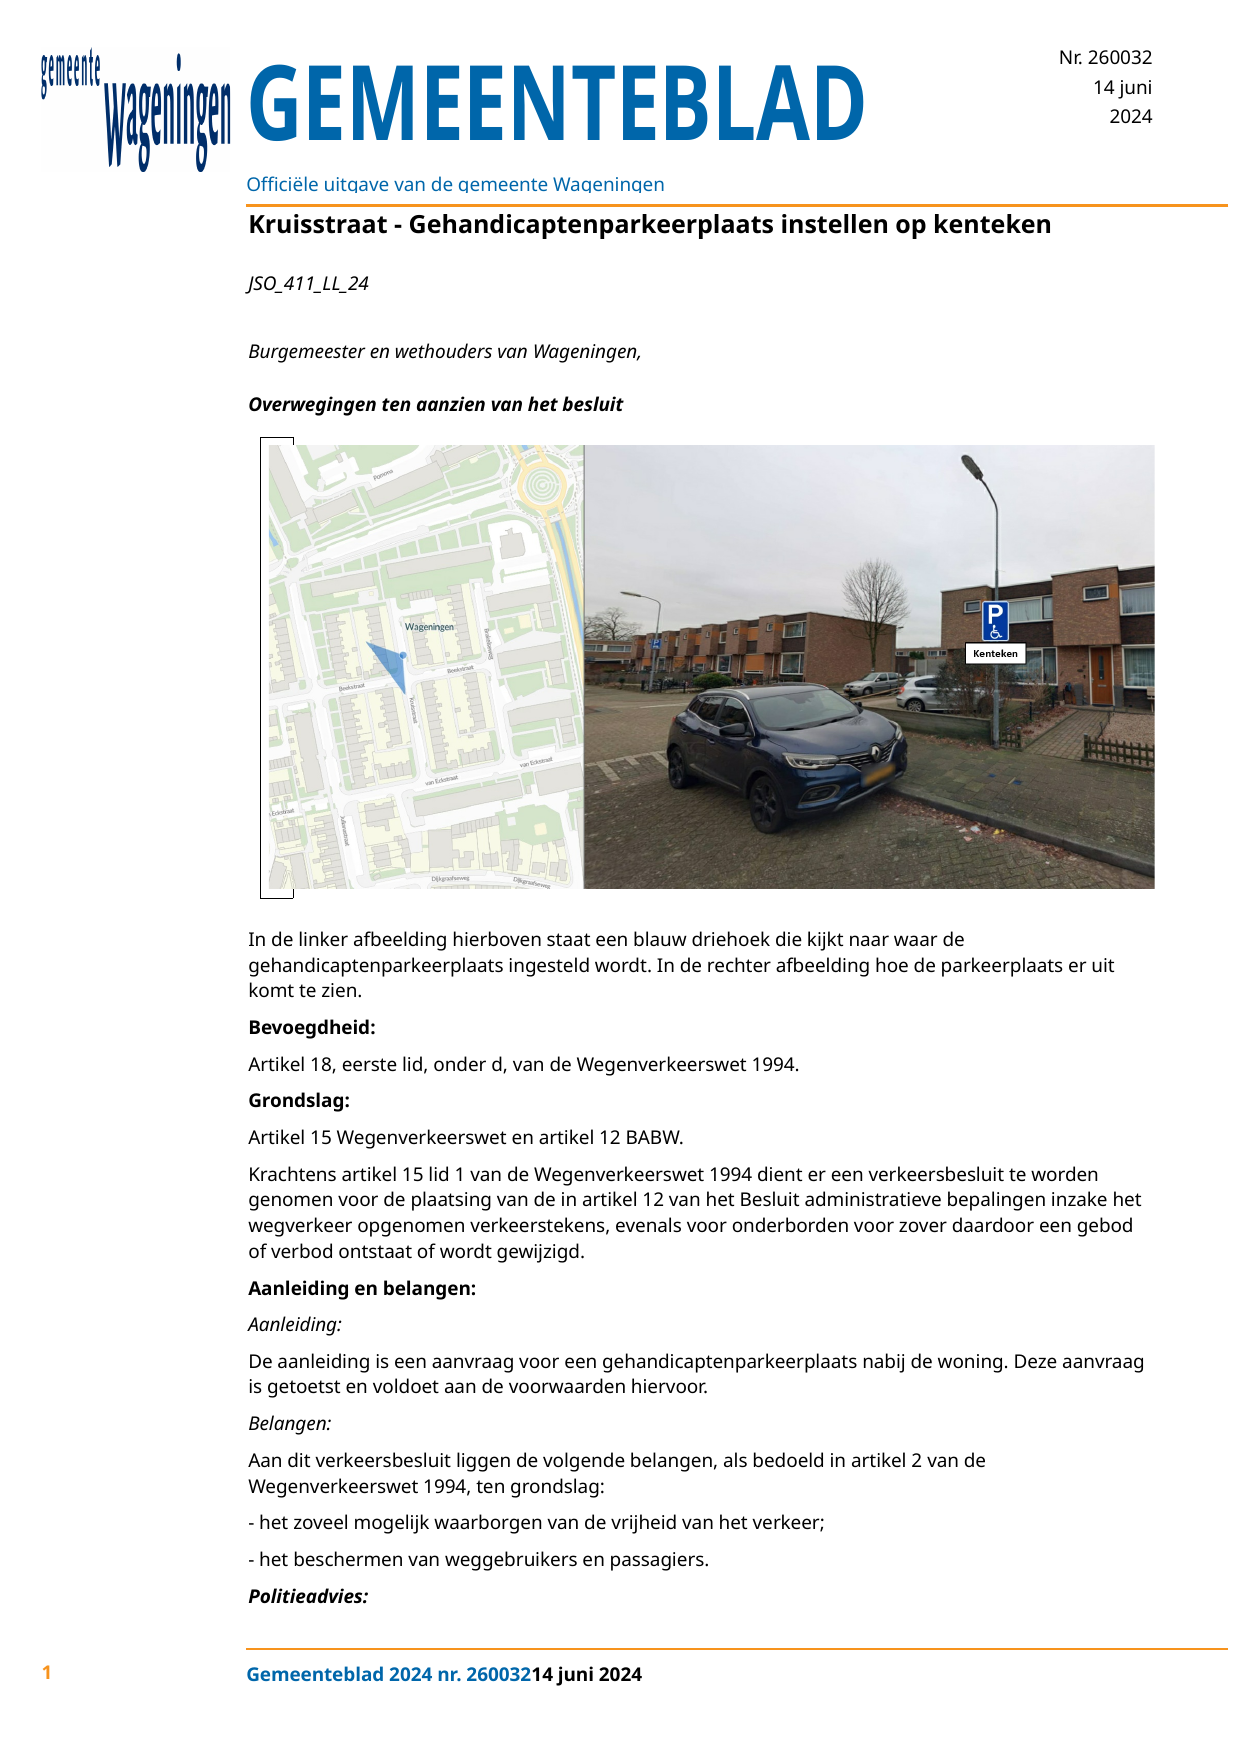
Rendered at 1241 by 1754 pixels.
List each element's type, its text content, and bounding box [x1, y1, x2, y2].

text Kruisstraat - Gehandicaptenparkeerplaats instellen op kenteken [248, 207, 1152, 241]
text Artikel 15 Wegenverkeerswet en artikel 12 BABW. [248, 1124, 1152, 1150]
text Aanleiding: [248, 1311, 1152, 1337]
text Aanleiding en belangen: [248, 1275, 1152, 1300]
text Krachtens artikel 15 lid 1 van de Wegenverkeerswet 1994 dient er een verkeersbesluit te worden genomen voor de plaatsing van de in artikel 12 van het Besluit administratieve bepalingen inzake het wegverkeer opgenomen verkeerstekens, evenals voor onderborden voor zover daardoor een gebod of verbod ontstaat of wordt gewijzigd. [248, 1161, 1152, 1264]
text - het beschermen van weggebruikers en passagiers. [248, 1546, 1152, 1572]
text In de linker afbeelding hierboven staat een blauw driehoek die kijkt naar waar de gehandicaptenparkeerplaats ingesteld wordt. In de rechter afbeelding hoe de parkeerplaats er uit komt te zien. [248, 926, 1152, 1003]
text Belangen: [248, 1410, 1152, 1436]
text De aanleiding is een aanvraag voor een gehandicaptenparkeerplaats nabij de woning. Deze aanvraag is getoetst en voldoet aan de voorwaarden hiervoor. [248, 1348, 1152, 1399]
text Grondslag: [248, 1087, 1152, 1113]
text JSO_411_LL_24 [248, 270, 1152, 296]
text Aan dit verkeersbesluit liggen de volgende belangen, als bedoeld in artikel 2 van de Wegenverkeerswet 1994, ten grondslag: [248, 1447, 1152, 1498]
picture [41, 47, 231, 172]
text Burgemeester en wethouders van Wageningen, [248, 338, 1152, 364]
text Overwegingen ten aanzien van het besluit [248, 391, 1152, 417]
text Bevoegdheid: [248, 1014, 1152, 1040]
picture [268, 445, 1155, 889]
text Artikel 18, eerste lid, onder d, van de Wegenverkeerswet 1994. [248, 1051, 1152, 1077]
text Politieadvies: [248, 1583, 1152, 1608]
text - het zoveel mogelijk waarborgen van de vrijheid van het verkeer; [248, 1509, 1152, 1535]
